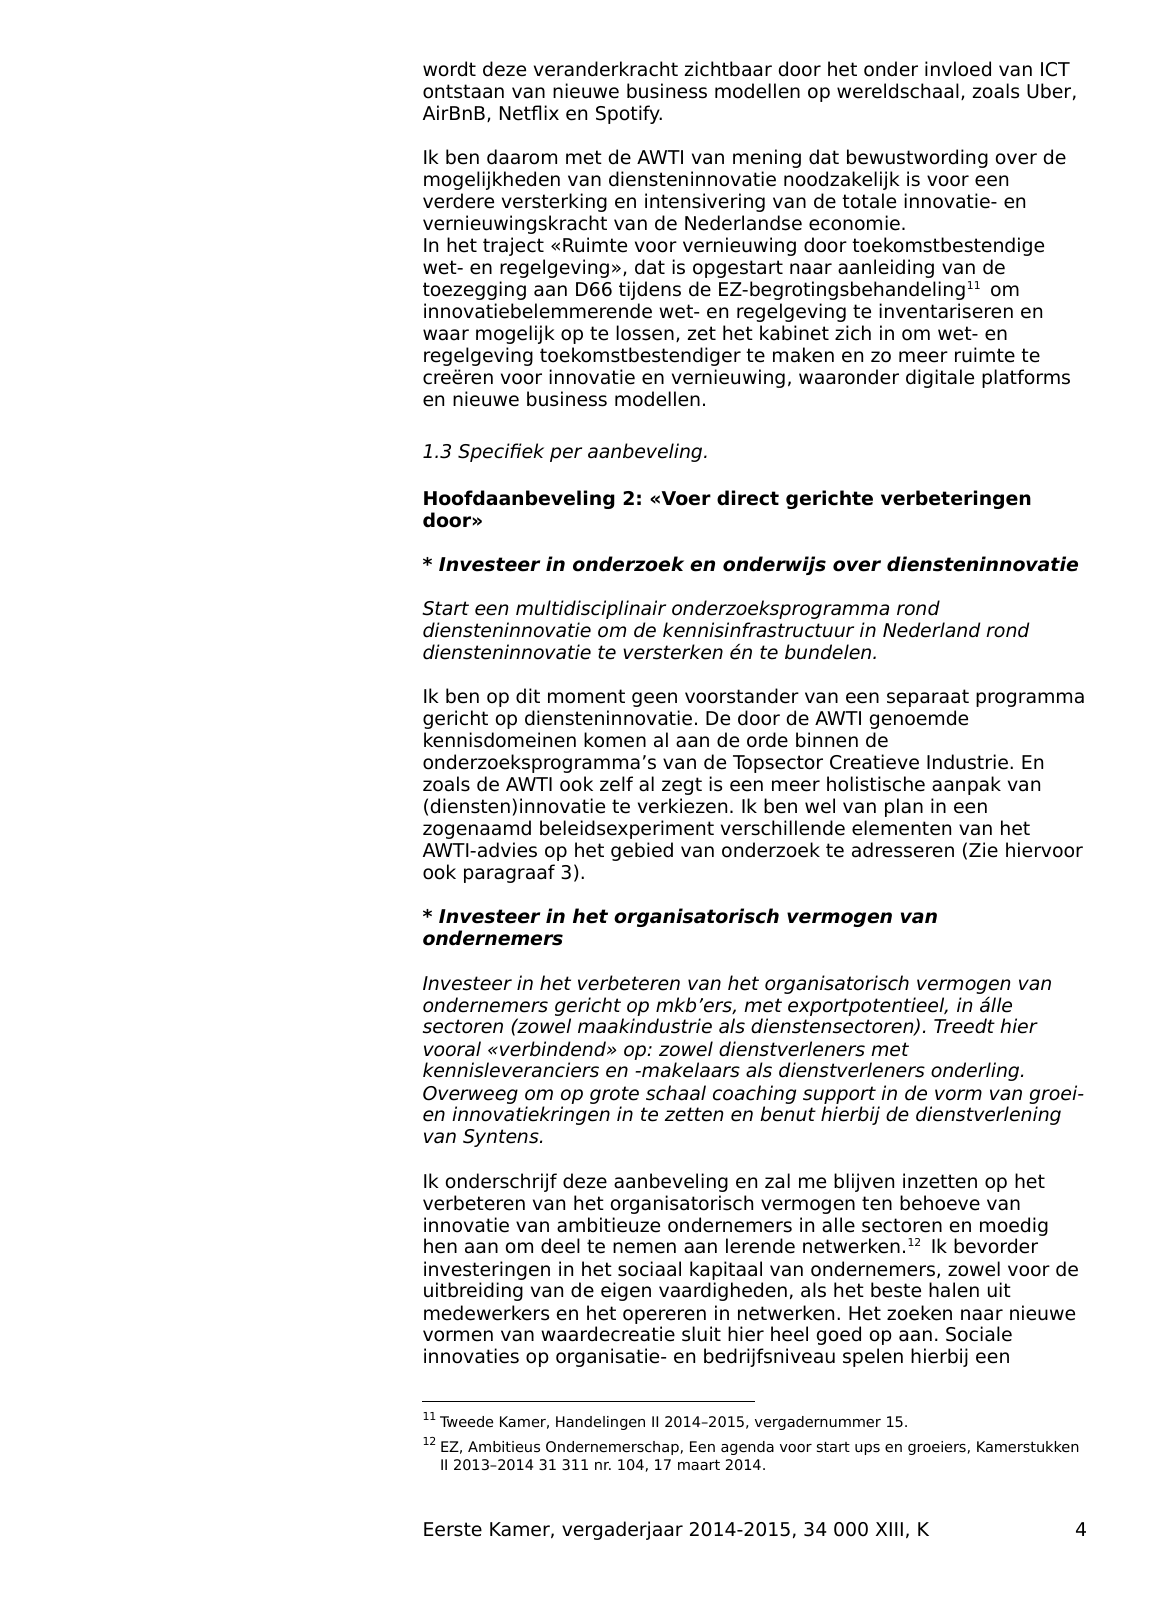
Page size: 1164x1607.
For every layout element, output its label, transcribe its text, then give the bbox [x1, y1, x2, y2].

subtitle * Investeer in onderzoek en onderwijs over diensteninnovatie [422, 554, 1087, 576]
text Investeer in het verbeteren van het organisatorisch vermogen van ondernemers gericht op mkb’ers, met exportpotentieel, in álle sectoren (zowel maakindustrie als dienstensectoren). Treedt hier vooral «verbindend» op: zowel dienstverleners met kennisleveranciers en -makelaars als dienstverleners onderling. Overweeg om op grote schaal coaching support in de vorm van groei- en innovatiekringen in te zetten en benut hierbij de dienstverlening van Syntens. [422, 972, 1087, 1148]
text Ik ben op dit moment geen voorstander van een separaat programma gericht op diensteninnovatie. De door de AWTI genoemde kennisdomeinen komen al aan de orde binnen de onderzoeksprogramma’s van de Topsector Creatieve Industrie. En zoals de AWTI ook zelf al zegt is een meer holistische aanpak van (diensten)innovatie te verkiezen. Ik ben wel van plan in een zogenaamd beleidsexperiment verschillende elementen van het AWTI-advies op het gebied van onderzoek te adresseren (Zie hiervoor ook paragraaf 3). [422, 686, 1087, 884]
text Ik ben daarom met de AWTI van mening dat bewustwording over de mogelijkheden van diensteninnovatie noodzakelijk is voor een verdere versterking en intensivering van de totale innovatie- en vernieuwingskracht van de Nederlandse economie. [422, 147, 1087, 235]
text Start een multidisciplinair onderzoeksprogramma rond diensteninnovatie om de kennisinfrastructuur in Nederland rond diensteninnovatie te versterken én te bundelen. [422, 598, 1087, 664]
text wordt deze veranderkracht zichtbaar door het onder invloed van ICT ontstaan van nieuwe business modellen op wereldschaal, zoals Uber, AirBnB, Netflix en Spotify. [422, 59, 1087, 125]
subtitle * Investeer in het organisatorisch vermogen van ondernemers [422, 906, 1087, 950]
subtitle Hoofdaanbeveling 2: «Voer direct gerichte verbeteringen door» [422, 488, 1087, 532]
subtitle 1.3 Specifiek per aanbeveling. [422, 441, 1087, 463]
text Tweede Kamer, Handelingen II 2014–2015, vergadernummer 15. [422, 1410, 1087, 1432]
text EZ, Ambitieus Ondernemerschap, Een agenda voor start ups en groeiers, Kamerstukken II 2013–2014 31 311 nr. 104, 17 maart 2014. [422, 1435, 1087, 1474]
text Ik onderschrijf deze aanbeveling en zal me blijven inzetten op het verbeteren van het organisatorisch vermogen ten behoeve van innovatie van ambitieuze ondernemers in alle sectoren en moedig hen aan om deel te nemen aan lerende netwerken. Ik bevorder investeringen in het sociaal kapitaal van ondernemers, zowel voor de uitbreiding van de eigen vaardigheden, als het beste halen uit medewerkers en het opereren in netwerken. Het zoeken naar nieuwe vormen van waardecreatie sluit hier heel goed op aan. Sociale innovaties op organisatie- en bedrijfsniveau spelen hierbij een [422, 1171, 1087, 1368]
text In het traject «Ruimte voor vernieuwing door toekomstbestendige wet- en regelgeving», dat is opgestart naar aanleiding van de toezegging aan D66 tijdens de EZ-begrotingsbehandeling om innovatiebelemmerende wet- en regelgeving te inventariseren en waar mogelijk op te lossen, zet het kabinet zich in om wet- en regelgeving toekomstbestendiger te maken en zo meer ruimte te creëren voor innovatie en vernieuwing, waaronder digitale platforms en nieuwe business modellen. [422, 235, 1087, 411]
